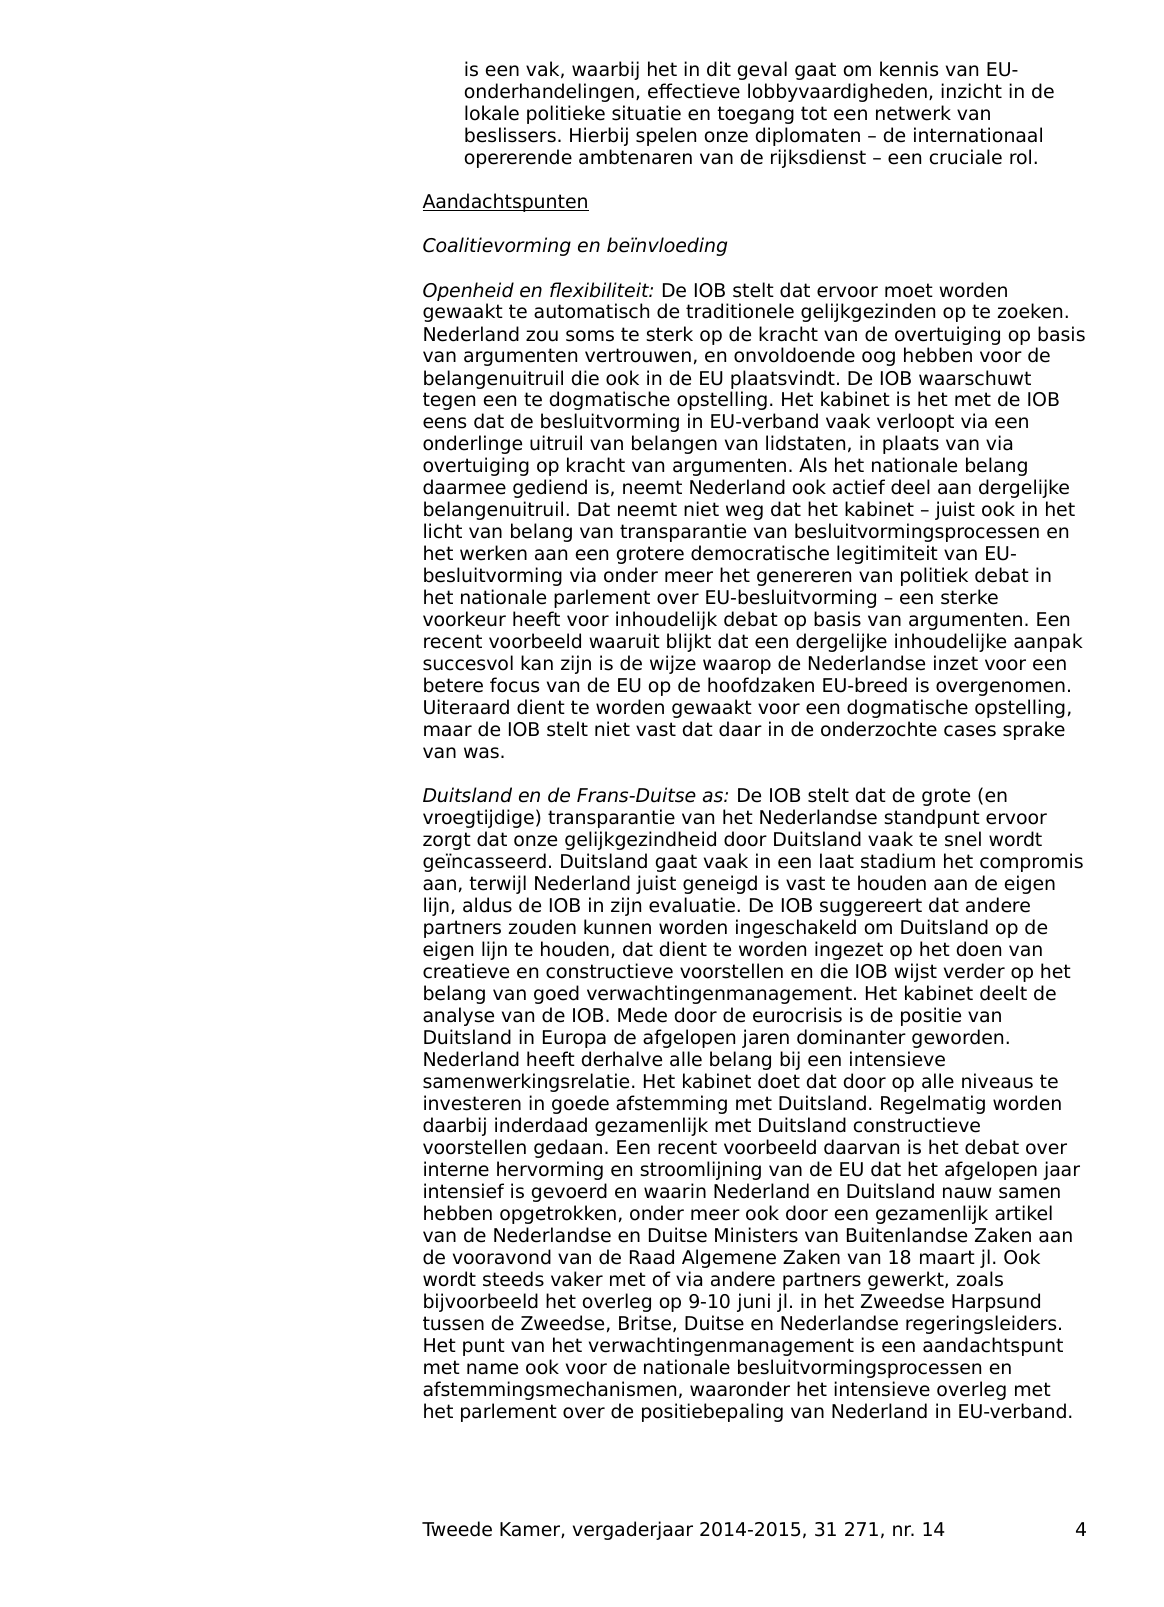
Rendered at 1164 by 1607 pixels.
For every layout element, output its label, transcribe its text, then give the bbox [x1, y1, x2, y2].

subtitle Coalitievorming en beïnvloeding [422, 235, 1087, 257]
text is een vak, waarbij het in dit geval gaat om kennis van EU-onderhandelingen, effectieve lobbyvaardigheden, inzicht in de lokale politieke situatie en toegang tot een netwerk van beslissers. Hierbij spelen onze diplomaten – de internationaal opererende ambtenaren van de rijksdienst – een cruciale rol. [422, 59, 1087, 169]
subtitle Aandachtspunten [422, 191, 1087, 213]
text Openheid en flexibiliteit: De IOB stelt dat ervoor moet worden gewaakt te automatisch de traditionele gelijkgezinden op te zoeken. Nederland zou soms te sterk op de kracht van de overtuiging op basis van argumenten vertrouwen, en onvoldoende oog hebben voor de belangenuitruil die ook in de EU plaatsvindt. De IOB waarschuwt tegen een te dogmatische opstelling. Het kabinet is het met de IOB eens dat de besluitvorming in EU-verband vaak verloopt via een onderlinge uitruil van belangen van lidstaten, in plaats van via overtuiging op kracht van argumenten. Als het nationale belang daarmee gediend is, neemt Nederland ook actief deel aan dergelijke belangenuitruil. Dat neemt niet weg dat het kabinet – juist ook in het licht van belang van transparantie van besluitvormingsprocessen en het werken aan een grotere democratische legitimiteit van EU-besluitvorming via onder meer het genereren van politiek debat in het nationale parlement over EU-besluitvorming – een sterke voorkeur heeft voor inhoudelijk debat op basis van argumenten. Een recent voorbeeld waaruit blijkt dat een dergelijke inhoudelijke aanpak succesvol kan zijn is de wijze waarop de Nederlandse inzet voor een betere focus van de EU op de hoofdzaken EU-breed is overgenomen. Uiteraard dient te worden gewaakt voor een dogmatische opstelling, maar de IOB stelt niet vast dat daar in de onderzochte cases sprake van was. [422, 279, 1087, 763]
text Duitsland en de Frans-Duitse as: De IOB stelt dat de grote (en vroegtijdige) transparantie van het Nederlandse standpunt ervoor zorgt dat onze gelijkgezindheid door Duitsland vaak te snel wordt geïncasseerd. Duitsland gaat vaak in een laat stadium het compromis aan, terwijl Nederland juist geneigd is vast te houden aan de eigen lijn, aldus de IOB in zijn evaluatie. De IOB suggereert dat andere partners zouden kunnen worden ingeschakeld om Duitsland op de eigen lijn te houden, dat dient te worden ingezet op het doen van creatieve en constructieve voorstellen en die IOB wijst verder op het belang van goed verwachtingenmanagement. Het kabinet deelt de analyse van de IOB. Mede door de eurocrisis is de positie van Duitsland in Europa de afgelopen jaren dominanter geworden. Nederland heeft derhalve alle belang bij een intensieve samenwerkingsrelatie. Het kabinet doet dat door op alle niveaus te investeren in goede afstemming met Duitsland. Regelmatig worden daarbij inderdaad gezamenlijk met Duitsland constructieve voorstellen gedaan. Een recent voorbeeld daarvan is het debat over interne hervorming en stroomlijning van de EU dat het afgelopen jaar intensief is gevoerd en waarin Nederland en Duitsland nauw samen hebben opgetrokken, onder meer ook door een gezamenlijk artikel van de Nederlandse en Duitse Ministers van Buitenlandse Zaken aan de vooravond van de Raad Algemene Zaken van 18 maart jl. Ook wordt steeds vaker met of via andere partners gewerkt, zoals bijvoorbeeld het overleg op 9-10 juni jl. in het Zweedse Harpsund tussen de Zweedse, Britse, Duitse en Nederlandse regeringsleiders. Het punt van het verwachtingenmanagement is een aandachtspunt met name ook voor de nationale besluitvormingsprocessen en afstemmingsmechanismen, waaronder het intensieve overleg met het parlement over de positiebepaling van Nederland in EU-verband. [422, 785, 1087, 1423]
